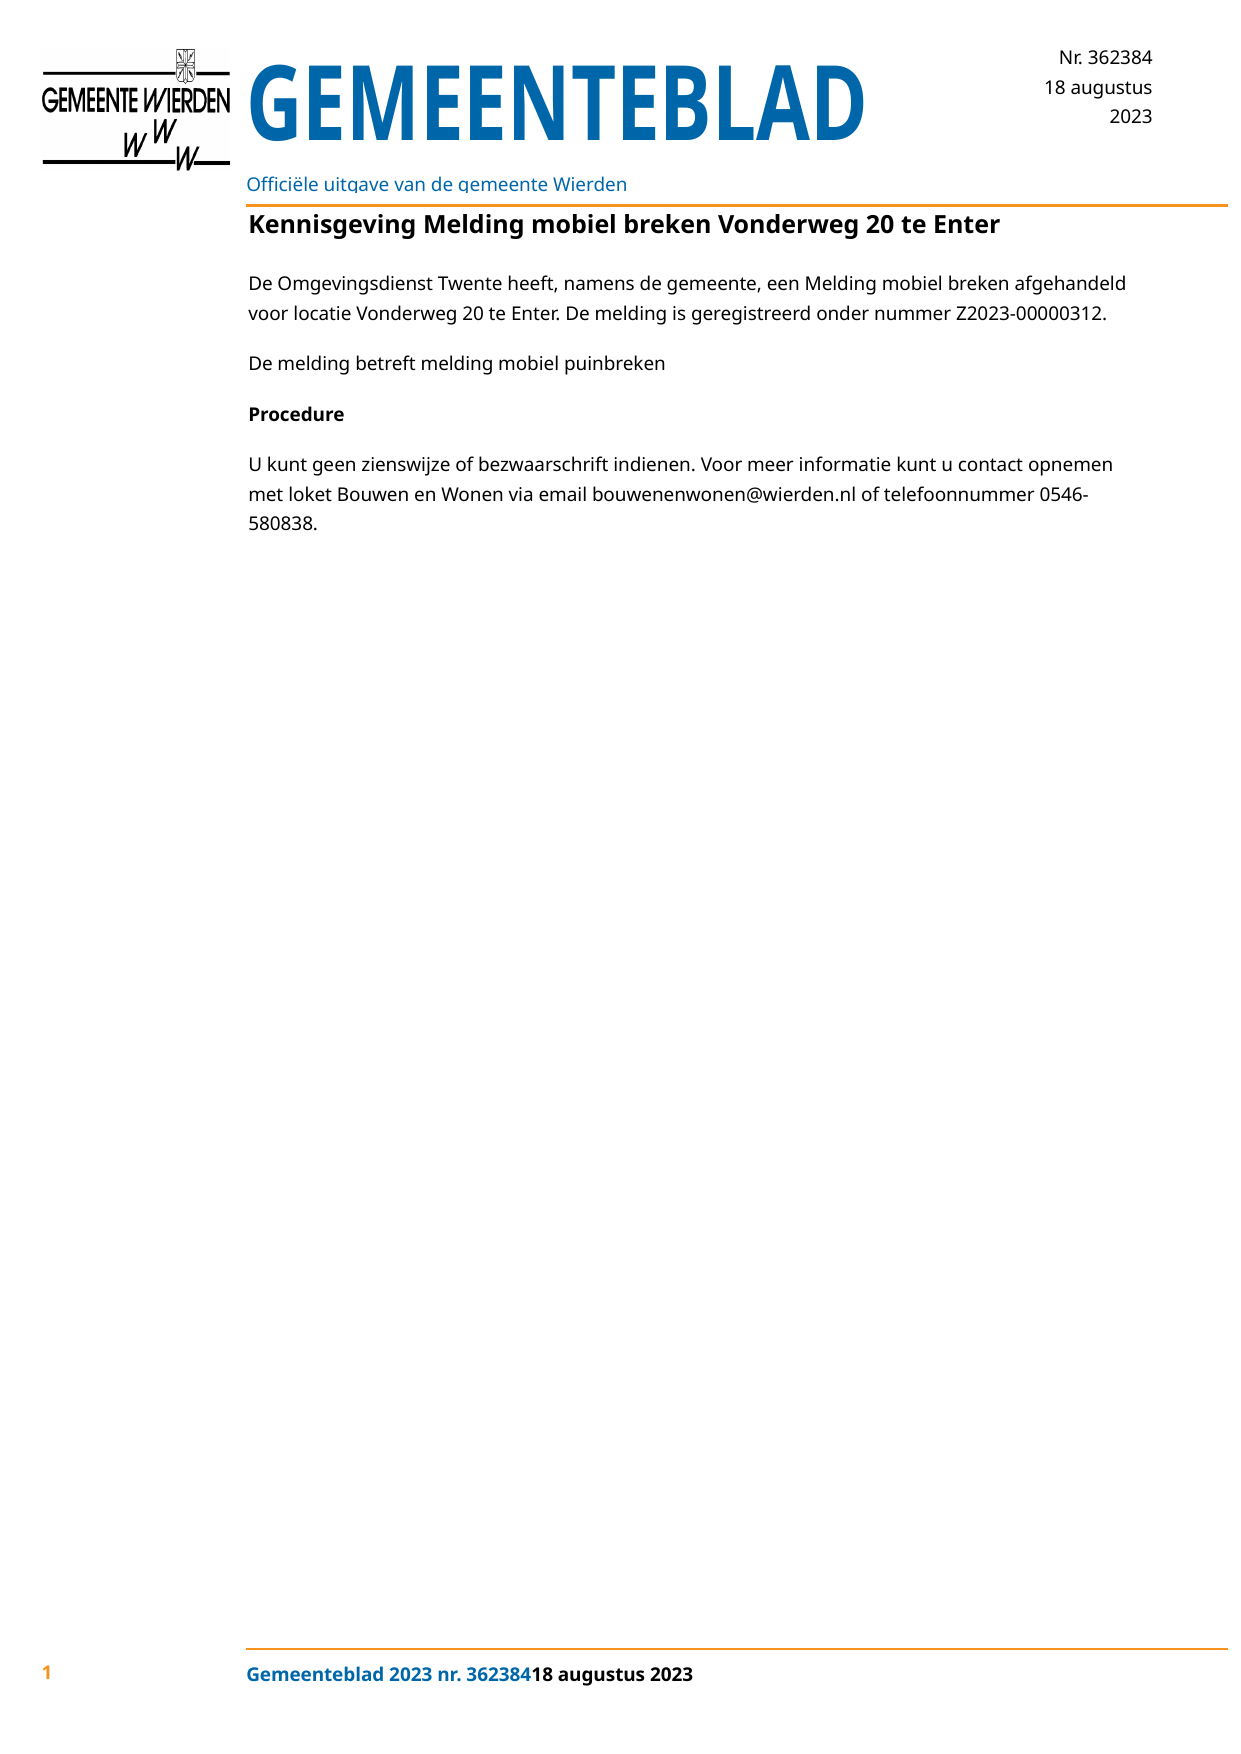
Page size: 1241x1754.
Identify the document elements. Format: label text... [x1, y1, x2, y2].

text De melding betreft melding mobiel puinbreken [248, 350, 1152, 376]
text Procedure [248, 401, 1152, 426]
picture [41, 47, 231, 172]
text Kennisgeving Melding mobiel breken Vonderweg 20 te Enter [248, 207, 1152, 241]
text De Omgevingsdienst Twente heeft, namens de gemeente, een Melding mobiel breken afgehandeld voor locatie Vonderweg 20 te Enter. De melding is geregistreerd onder nummer Z2023-00000312. [248, 270, 1152, 326]
text U kunt geen zienswijze of bezwaarschrift indienen. Voor meer informatie kunt u contact opnemen met loket Bouwen en Wonen via email bouwenenwonen@wierden.nl of telefoonnummer 0546-580838. [248, 451, 1152, 536]
